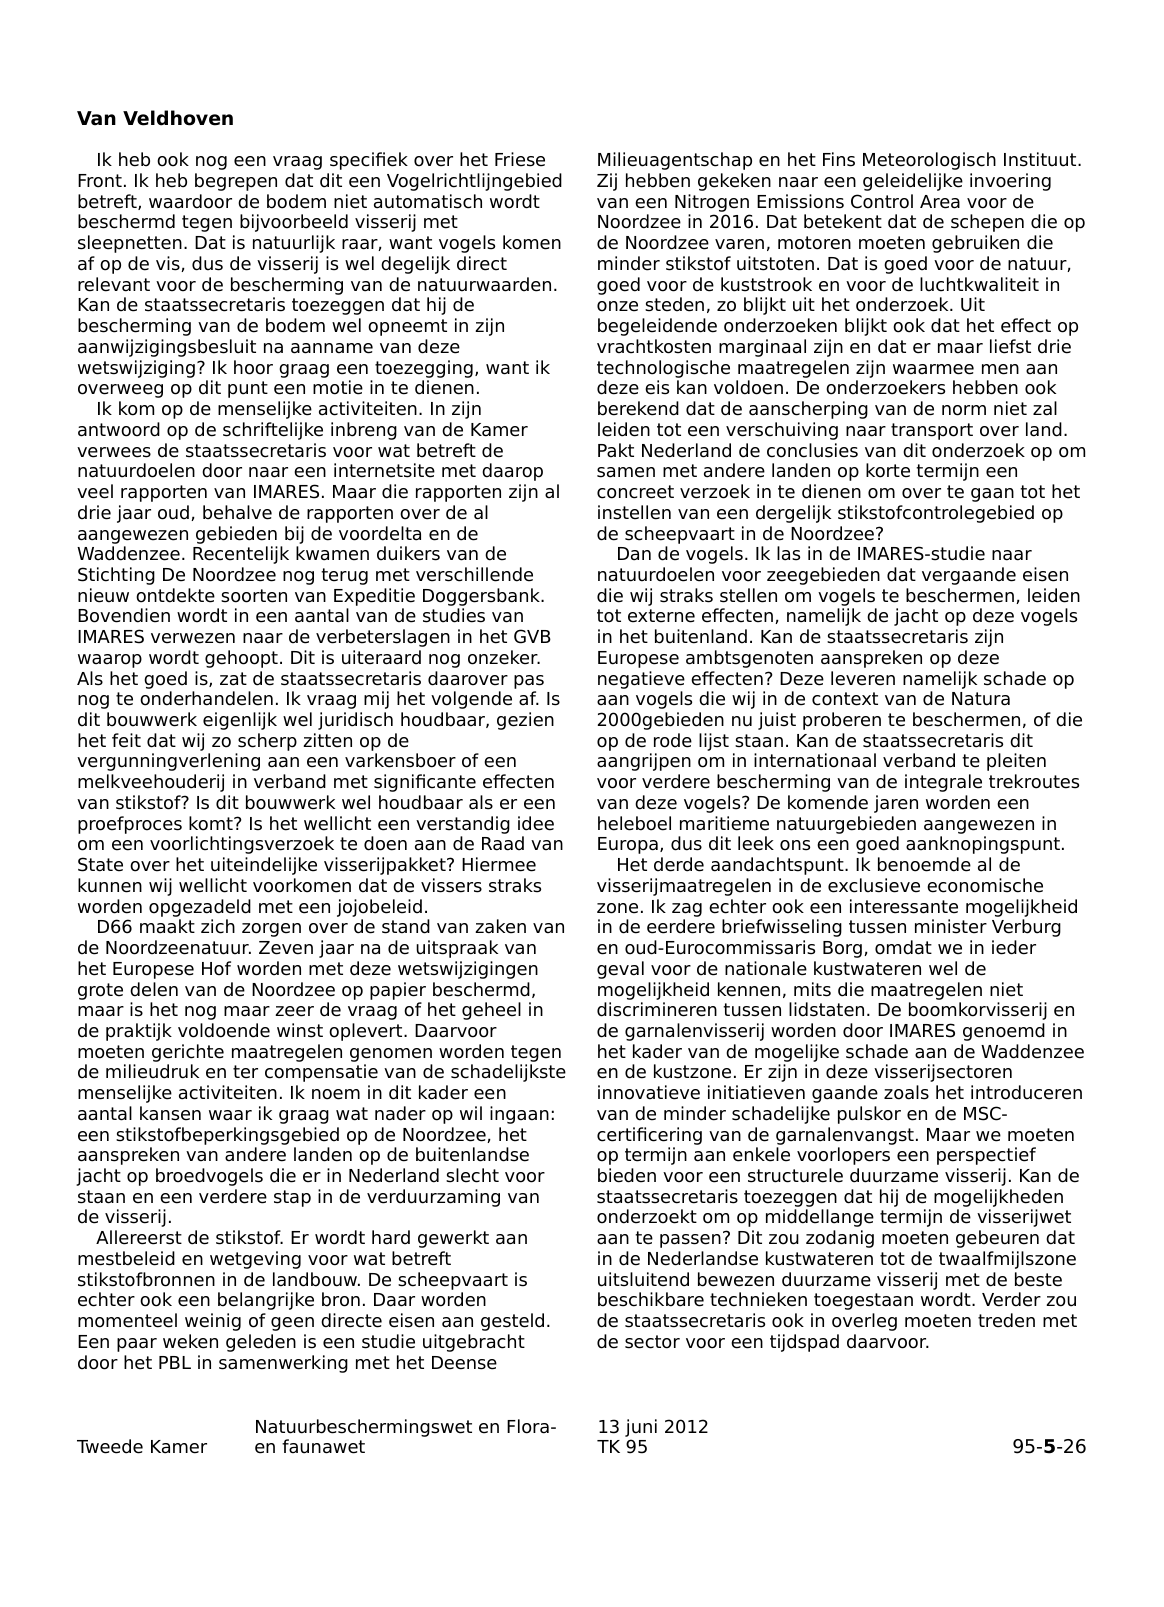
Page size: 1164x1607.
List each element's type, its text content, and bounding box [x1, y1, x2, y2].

text Ik kom op de menselijke activiteiten. In zijn antwoord op de schriftelijke inbreng van de Kamer verwees de staatssecretaris voor wat betreft de natuurdoelen door naar een internetsite met daarop veel rapporten van IMARES. Maar die rapporten zijn al drie jaar oud, behalve de rapporten over de al aangewezen gebieden bij de voordelta en de Waddenzee. Recentelijk kwamen duikers van de Stichting De Noordzee nog terug met verschillende nieuw ontdekte soorten van Expeditie Doggersbank. Bovendien wordt in een aantal van de studies van IMARES verwezen naar de verbeterslagen in het GVB waarop wordt gehoopt. Dit is uiteraard nog onzeker. Als het goed is, zat de staatssecretaris daarover pas nog te onderhandelen. Ik vraag mij het volgende af. Is dit bouwwerk eigenlijk wel juridisch houdbaar, gezien het feit dat wij zo scherp zitten op de vergunningverlening aan een varkensboer of een melkveehouderij in verband met significante effecten van stikstof? Is dit bouwwerk wel houdbaar als er een proefproces komt? Is het wellicht een verstandig idee om een voorlichtingsverzoek te doen aan de Raad van State over het uiteindelijke visserijpakket? Hiermee kunnen wij wellicht voorkomen dat de vissers straks worden opgezadeld met een jojobeleid. [77, 399, 567, 917]
text Allereerst de stikstof. Er wordt hard gewerkt aan mestbeleid en wetgeving voor wat betreft stikstofbronnen in de landbouw. De scheepvaart is echter ook een belangrijke bron. Daar worden momenteel weinig of geen directe eisen aan gesteld. Een paar weken geleden is een studie uitgebracht door het PBL in samenwerking met het Deense [77, 1228, 567, 1373]
text Het derde aandachtspunt. Ik benoemde al de visserijmaatregelen in de exclusieve economische zone. Ik zag echter ook een interessante mogelijkheid in de eerdere briefwisseling tussen minister Verburg en oud-Eurocommissaris Borg, omdat we in ieder geval voor de nationale kustwateren wel de mogelijkheid kennen, mits die maatregelen niet discrimineren tussen lidstaten. De boomkorvisserij en de garnalenvisserij worden door IMARES genoemd in het kader van de mogelijke schade aan de Waddenzee en de kustzone. Er zijn in deze visserijsectoren innovatieve initiatieven gaande zoals het introduceren van de minder schadelijke pulskor en de MSC-certificering van de garnalenvangst. Maar we moeten op termijn aan enkele voorlopers een perspectief bieden voor een structurele duurzame visserij. Kan de staatssecretaris toezeggen dat hij de mogelijkheden onderzoekt om op middellange termijn de visserijwet aan te passen? Dit zou zodanig moeten gebeuren dat in de Nederlandse kustwateren tot de twaalfmijlszone uitsluitend bewezen duurzame visserij met de beste beschikbare technieken toegestaan wordt. Verder zou de staatssecretaris ook in overleg moeten treden met de sector voor een tijdspad daarvoor. [596, 855, 1087, 1352]
text Ik heb ook nog een vraag specifiek over het Friese Front. Ik heb begrepen dat dit een Vogelrichtlijngebied betreft, waardoor de bodem niet automatisch wordt beschermd tegen bijvoorbeeld visserij met sleepnetten. Dat is natuurlijk raar, want vogels komen af op de vis, dus de visserij is wel degelijk direct relevant voor de bescherming van de natuurwaarden. Kan de staatssecretaris toezeggen dat hij de bescherming van de bodem wel opneemt in zijn aanwijzigingsbesluit na aanname van deze wetswijziging? Ik hoor graag een toezegging, want ik overweeg op dit punt een motie in te dienen. [77, 150, 567, 399]
text Milieuagentschap en het Fins Meteorologisch Instituut. Zij hebben gekeken naar een geleidelijke invoering van een Nitrogen Emissions Control Area voor de Noordzee in 2016. Dat betekent dat de schepen die op de Noordzee varen, motoren moeten gebruiken die minder stikstof uitstoten. Dat is goed voor de natuur, goed voor de kuststrook en voor de luchtkwaliteit in onze steden, zo blijkt uit het onderzoek. Uit begeleidende onderzoeken blijkt ook dat het effect op vrachtkosten marginaal zijn en dat er maar liefst drie technologische maatregelen zijn waarmee men aan deze eis kan voldoen. De onderzoekers hebben ook berekend dat de aanscherping van de norm niet zal leiden tot een verschuiving naar transport over land. Pakt Nederland de conclusies van dit onderzoek op om samen met andere landen op korte termijn een concreet verzoek in te dienen om over te gaan tot het instellen van een dergelijk stikstofcontrolegebied op de scheepvaart in de Noordzee? [596, 150, 1087, 544]
text Dan de vogels. Ik las in de IMARES-studie naar natuurdoelen voor zeegebieden dat vergaande eisen die wij straks stellen om vogels te beschermen, leiden tot externe effecten, namelijk de jacht op deze vogels in het buitenland. Kan de staatssecretaris zijn Europese ambtsgenoten aanspreken op deze negatieve effecten? Deze leveren namelijk schade op aan vogels die wij in de context van de Natura 2000gebieden nu juist proberen te beschermen, of die op de rode lijst staan. Kan de staatssecretaris dit aangrijpen om in internationaal verband te pleiten voor verdere bescherming van de integrale trekroutes van deze vogels? De komende jaren worden een heleboel maritieme natuurgebieden aangewezen in Europa, dus dit leek ons een goed aanknopingspunt. [596, 544, 1087, 855]
text D66 maakt zich zorgen over de stand van zaken van de Noordzeenatuur. Zeven jaar na de uitspraak van het Europese Hof worden met deze wetswijzigingen grote delen van de Noordzee op papier beschermd, maar is het nog maar zeer de vraag of het geheel in de praktijk voldoende winst oplevert. Daarvoor moeten gerichte maatregelen genomen worden tegen de milieudruk en ter compensatie van de schadelijkste menselijke activiteiten. Ik noem in dit kader een aantal kansen waar ik graag wat nader op wil ingaan: een stikstofbeperkingsgebied op de Noordzee, het aanspreken van andere landen op de buitenlandse jacht op broedvogels die er in Nederland slecht voor staan en een verdere stap in de verduurzaming van de visserij. [77, 917, 567, 1228]
